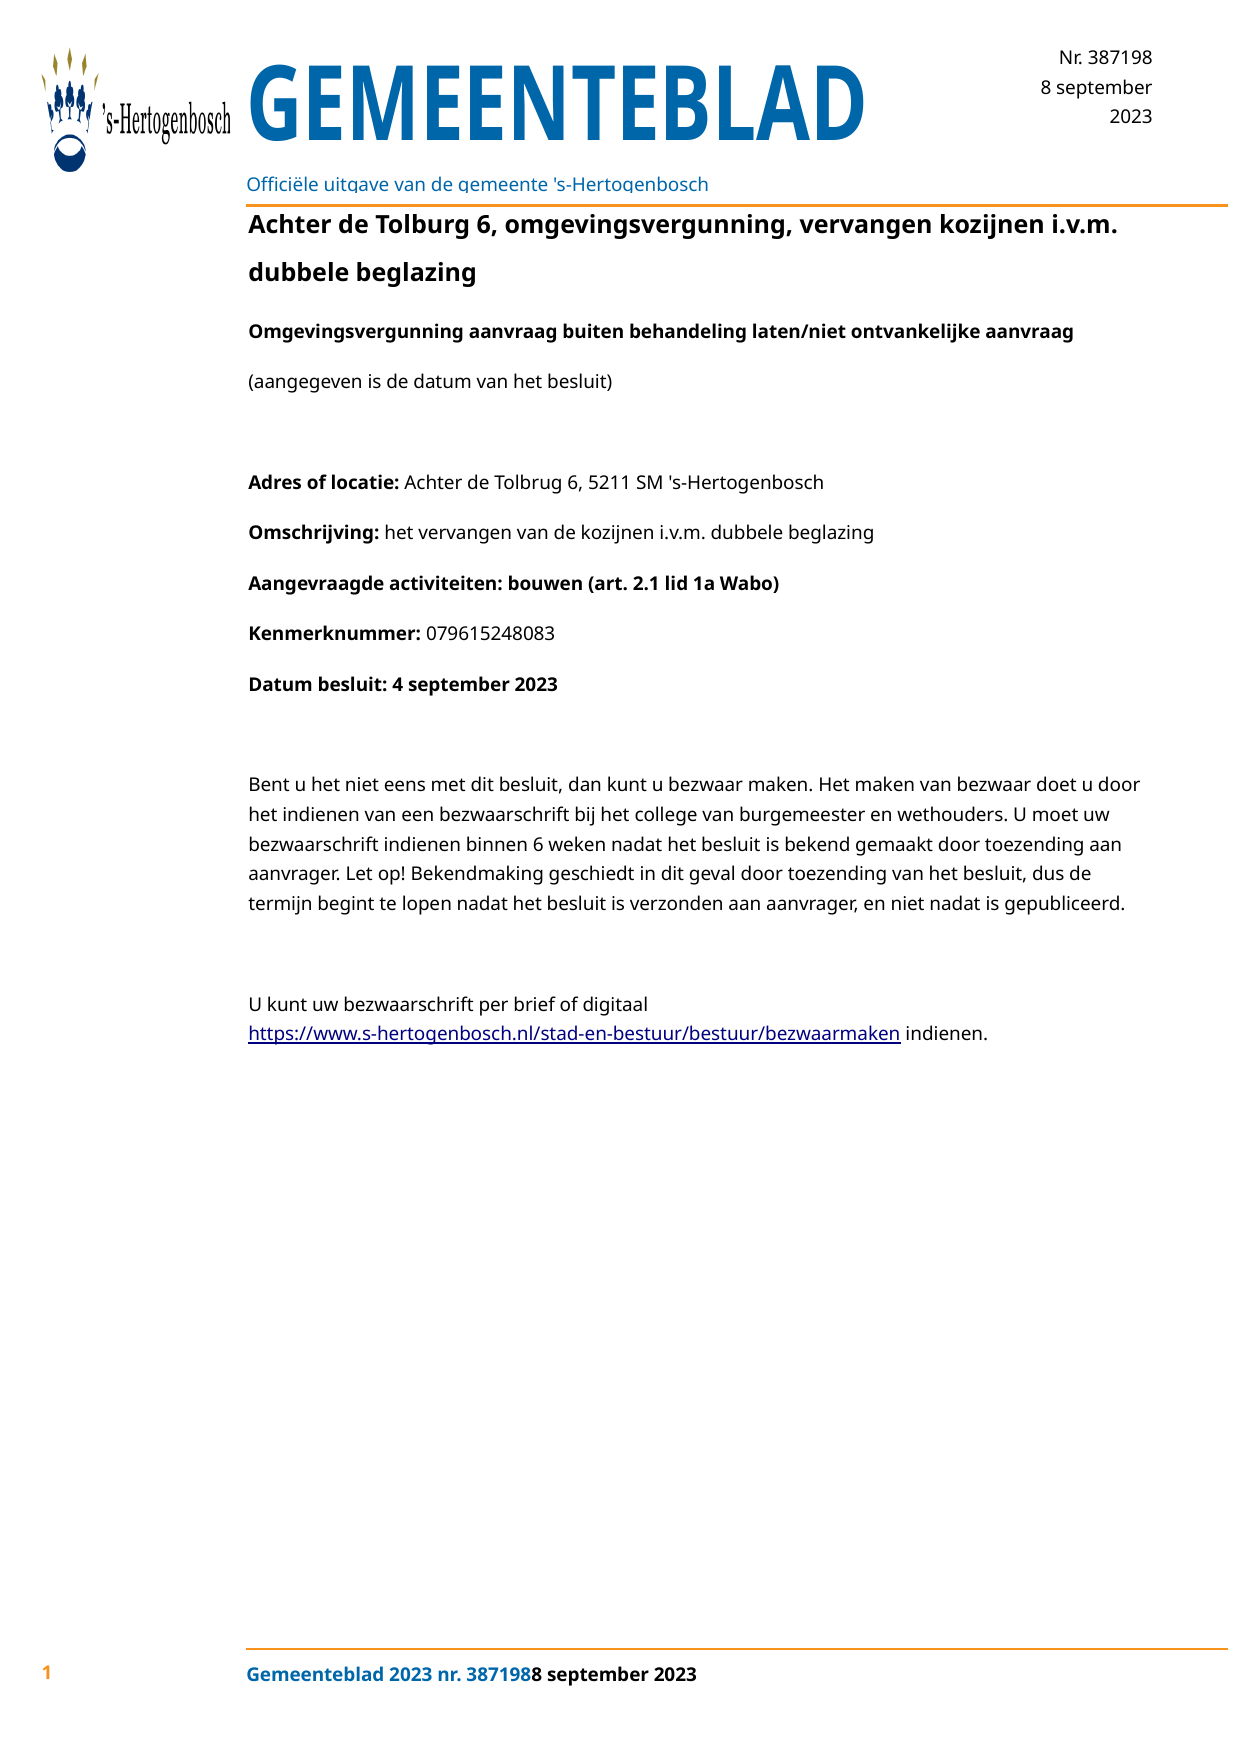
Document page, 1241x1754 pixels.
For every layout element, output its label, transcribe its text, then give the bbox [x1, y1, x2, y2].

text Adres of locatie: Achter de Tolbrug 6, 5211 SM 's-Hertogenbosch [248, 469, 1152, 495]
text Datum besluit: 4 september 2023 [248, 671, 1152, 697]
text (aangegeven is de datum van het besluit) [248, 368, 1152, 394]
text Aangevraagde activiteiten: bouwen (art. 2.1 lid 1a Wabo) [248, 570, 1152, 596]
text Kenmerknummer: 079615248083 [248, 620, 1152, 646]
text Achter de Tolburg 6, omgevingsvergunning, vervangen kozijnen i.v.m. dubbele beglazing [248, 207, 1152, 288]
picture [41, 47, 231, 172]
text Omschrijving: het vervangen van de kozijnen i.v.m. dubbele beglazing [248, 519, 1152, 545]
text Bent u het niet eens met dit besluit, dan kunt u bezwaar maken. Het maken van bezwaar doet u door het indienen van een bezwaarschrift bij het college van burgemeester en wethouders. U moet uw bezwaarschrift indienen binnen 6 weken nadat het besluit is bekend gemaakt door toezending aan aanvrager. Let op! Bekendmaking geschiedt in dit geval door toezending van het besluit, dus de termijn begint te lopen nadat het besluit is verzonden aan aanvrager, en niet nadat is gepubliceerd. [248, 772, 1152, 916]
text U kunt uw bezwaarschrift per brief of digitaal https://www.s-hertogenbosch.nl/stad-en-bestuur/bestuur/bezwaarmaken indienen. [248, 991, 1152, 1046]
text Omgevingsvergunning aanvraag buiten behandeling laten/niet ontvankelijke aanvraag [248, 318, 1152, 344]
